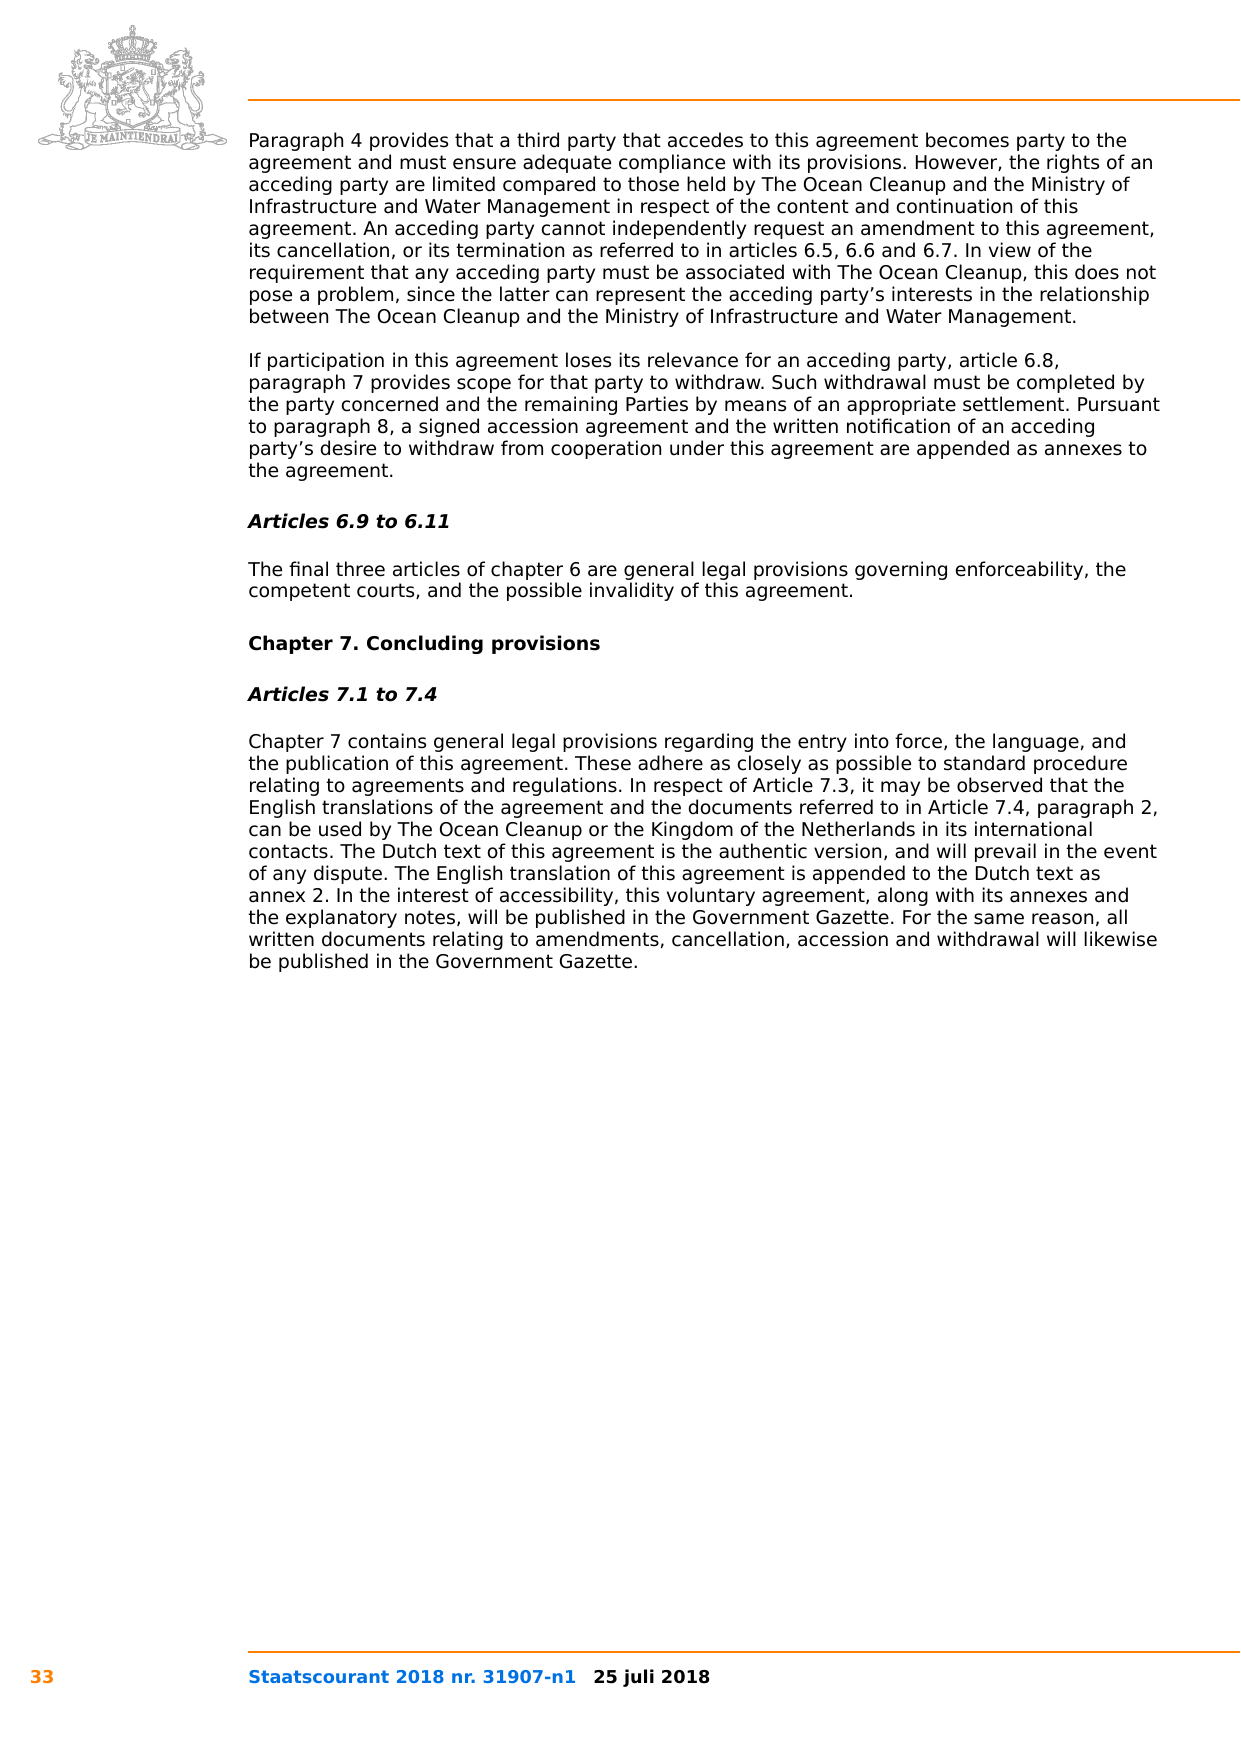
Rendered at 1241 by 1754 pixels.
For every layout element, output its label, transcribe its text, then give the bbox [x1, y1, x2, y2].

subtitle Chapter 7. Concluding provisions [248, 632, 1163, 654]
text The final three articles of chapter 6 are general legal provisions governing enforceability, the competent courts, and the possible invalidity of this agreement. [248, 558, 1163, 602]
picture [38, 25, 227, 150]
subtitle Articles 7.1 to 7.4 [248, 684, 1163, 706]
text Chapter 7 contains general legal provisions regarding the entry into force, the language, and the publication of this agreement. These adhere as closely as possible to standard procedure relating to agreements and regulations. In respect of Article 7.3, it may be observed that the English translations of the agreement and the documents referred to in Article 7.4, paragraph 2, can be used by The Ocean Cleanup or the Kingdom of the Netherlands in its international contacts. The Dutch text of this agreement is the authentic version, and will prevail in the event of any dispute. The English translation of this agreement is appended to the Dutch text as annex 2. In the interest of accessibility, this voluntary agreement, along with its annexes and the explanatory notes, will be published in the Government Gazette. For the same reason, all written documents relating to amendments, cancellation, accession and withdrawal will likewise be published in the Government Gazette. [248, 731, 1163, 973]
text Paragraph 4 provides that a third party that accedes to this agreement becomes party to the agreement and must ensure adequate compliance with its provisions. However, the rights of an acceding party are limited compared to those held by The Ocean Cleanup and the Ministry of Infrastructure and Water Management in respect of the content and continuation of this agreement. An acceding party cannot independently request an amendment to this agreement, its cancellation, or its termination as referred to in articles 6.5, 6.6 and 6.7. In view of the requirement that any acceding party must be associated with The Ocean Cleanup, this does not pose a problem, since the latter can represent the acceding party’s interests in the relationship between The Ocean Cleanup and the Ministry of Infrastructure and Water Management. [248, 130, 1163, 328]
text If participation in this agreement loses its relevance for an acceding party, article 6.8, paragraph 7 provides scope for that party to withdraw. Such withdrawal must be completed by the party concerned and the remaining Parties by means of an appropriate settlement. Pursuant to paragraph 8, a signed accession agreement and the written notification of an acceding party’s desire to withdraw from cooperation under this agreement are appended as annexes to the agreement. [248, 349, 1163, 481]
subtitle Articles 6.9 to 6.11 [248, 511, 1163, 533]
